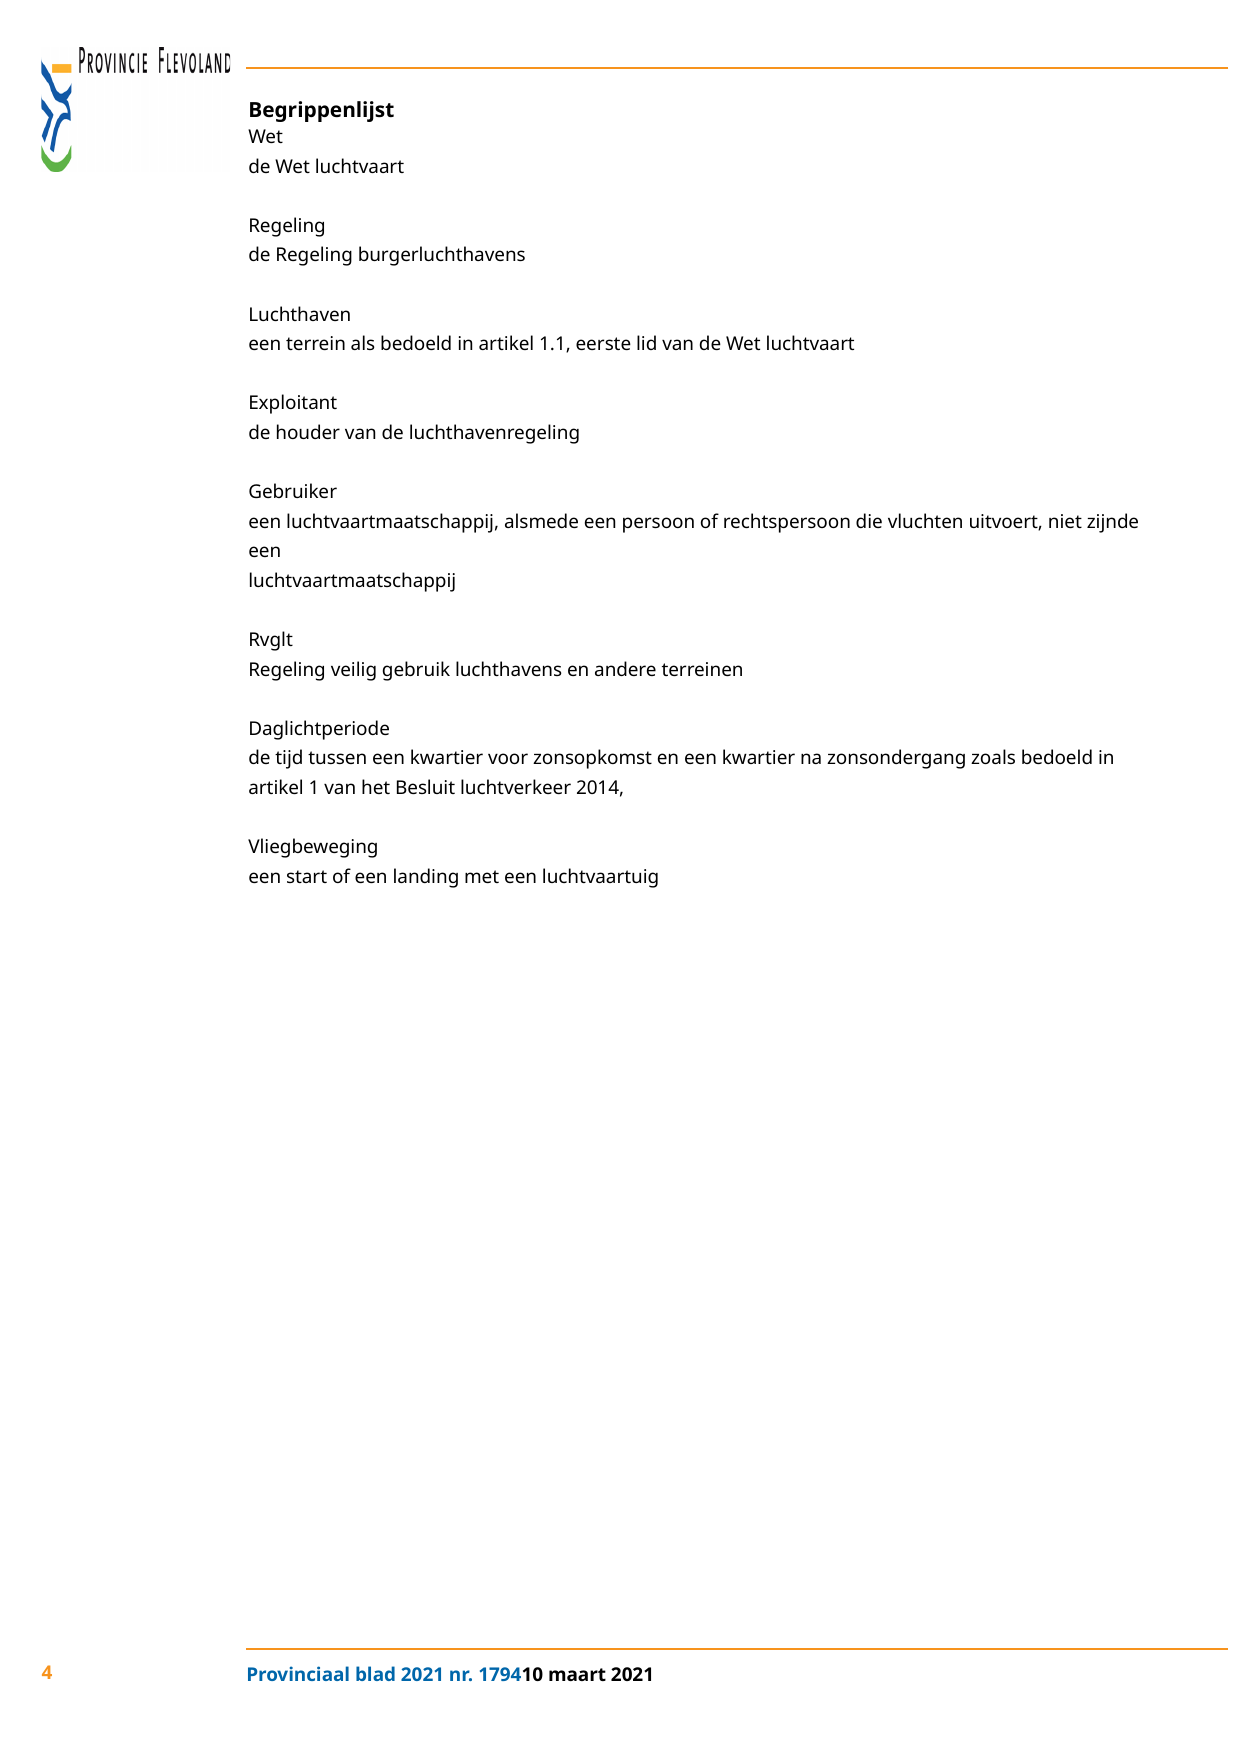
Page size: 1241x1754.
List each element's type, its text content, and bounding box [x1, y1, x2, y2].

text Vliegbeweging [248, 833, 1152, 859]
text de Wet luchtvaart [248, 153, 1152, 179]
text luchtvaartmaatschappij [248, 567, 1152, 593]
text de Regeling burgerluchthavens [248, 242, 1152, 267]
text Regeling veilig gebruik luchthavens en andere terreinen [248, 656, 1152, 682]
text een start of een landing met een luchtvaartuig [248, 863, 1152, 889]
text Regeling [248, 212, 1152, 238]
picture [41, 47, 231, 172]
text Exploitant [248, 389, 1152, 415]
text Daglichtperiode [248, 715, 1152, 741]
text Luchthaven [248, 301, 1152, 327]
text Begrippenlijst [248, 95, 1152, 123]
text Wet [248, 123, 1152, 149]
text Gebruiker [248, 478, 1152, 504]
text de tijd tussen een kwartier voor zonsopkomst en een kwartier na zonsondergang zoals bedoeld in artikel 1 van het Besluit luchtverkeer 2014, [248, 744, 1152, 800]
text de houder van de luchthavenregeling [248, 419, 1152, 445]
text een terrein als bedoeld in artikel 1.1, eerste lid van de Wet luchtvaart [248, 330, 1152, 356]
text Rvglt [248, 626, 1152, 652]
text een luchtvaartmaatschappij, alsmede een persoon of rechtspersoon die vluchten uitvoert, niet zijnde een [248, 508, 1152, 563]
